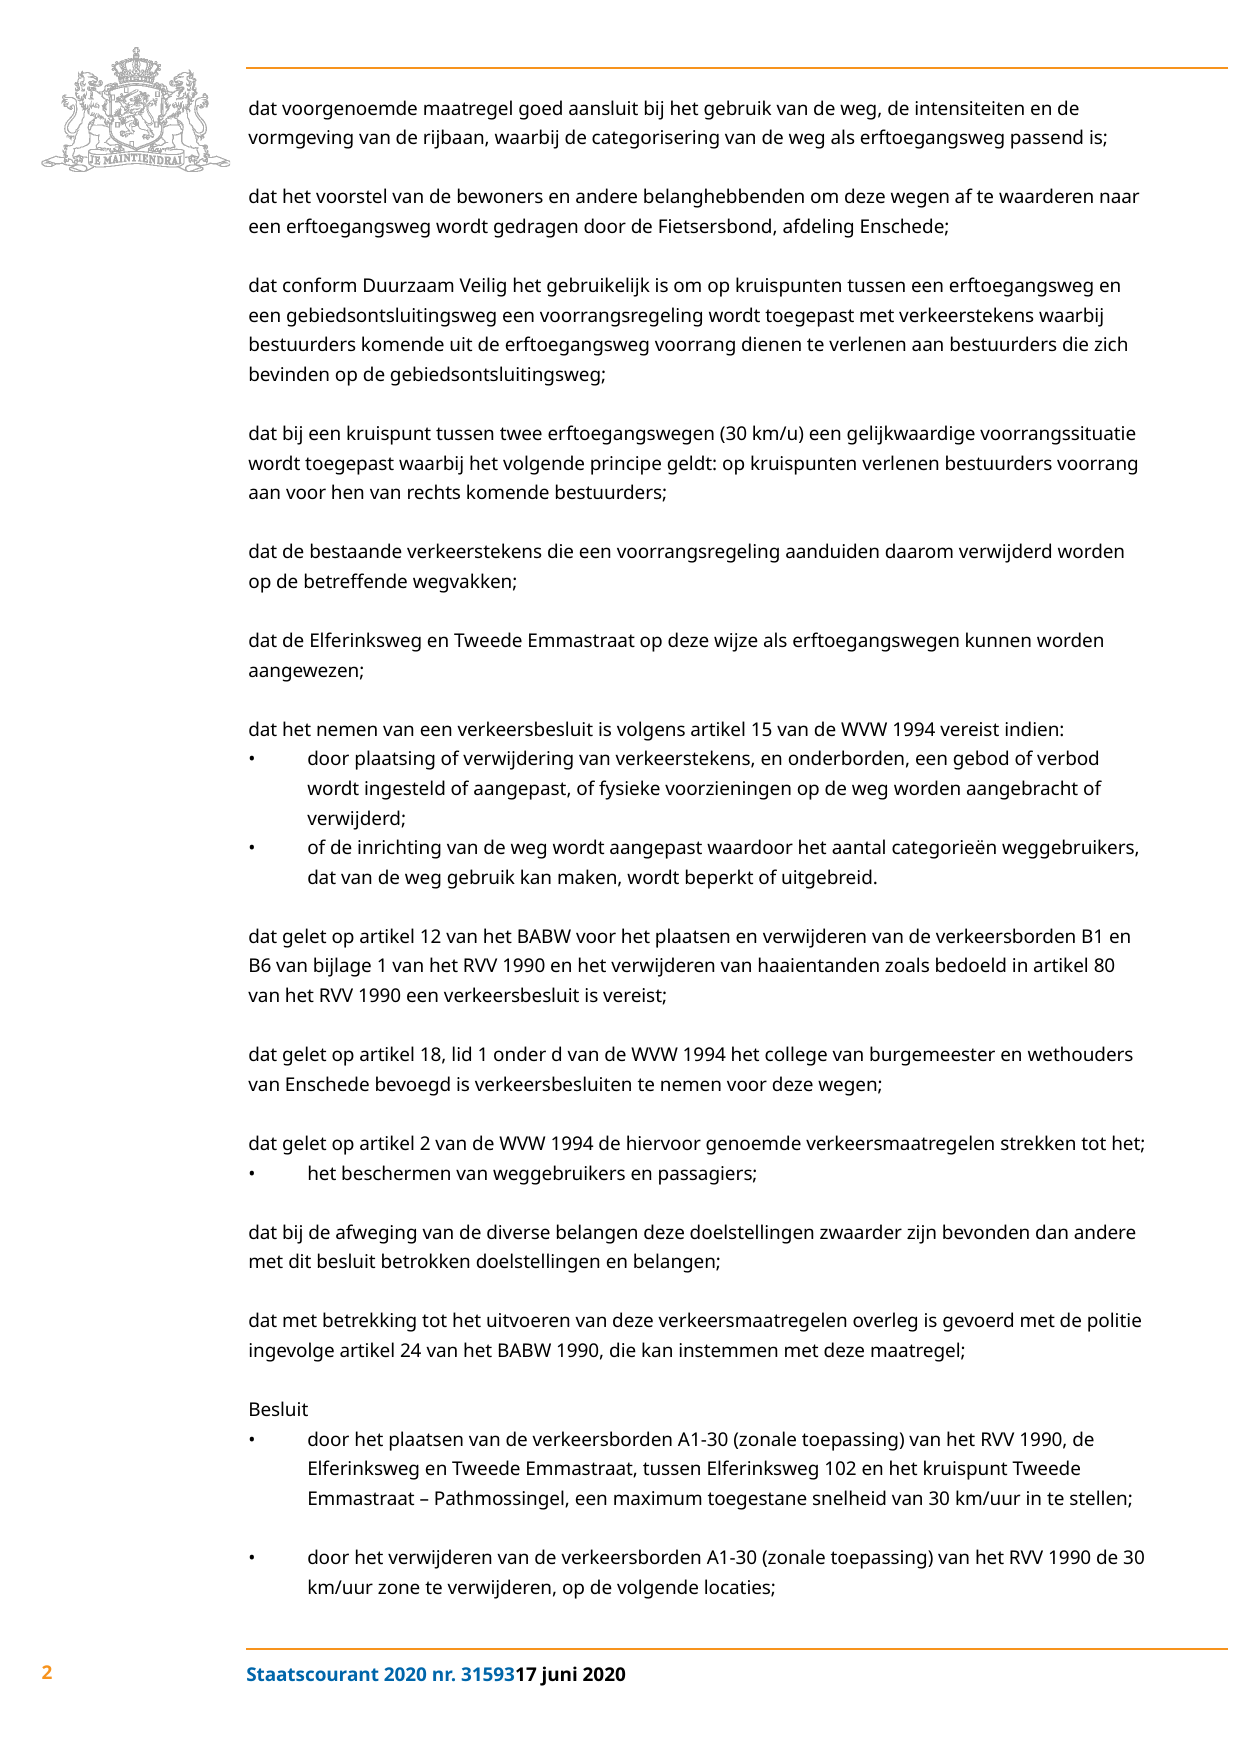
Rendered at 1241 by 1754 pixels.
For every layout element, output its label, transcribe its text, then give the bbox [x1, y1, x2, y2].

list door het verwijderen van de verkeersborden A1-30 (zonale toepassing) van het RVV 1990 de 30 km/uur zone te verwijderen, op de volgende locaties; [248, 1544, 1152, 1600]
list door plaatsing of verwijdering van verkeerstekens, en onderborden, een gebod of verbod wordt ingesteld of aangepast, of fysieke voorzieningen op de weg worden aangebracht of verwijderd; [248, 746, 1152, 831]
text dat gelet op artikel 12 van het BABW voor het plaatsen en verwijderen van de verkeersborden B1 en B6 van bijlage 1 van het RVV 1990 en het verwijderen van haaientanden zoals bedoeld in artikel 80 van het RVV 1990 een verkeersbesluit is vereist; [248, 923, 1152, 1008]
text dat het voorstel van de bewoners en andere belanghebbenden om deze wegen af te waarderen naar een erftoegangsweg wordt gedragen door de Fietsersbond, afdeling Enschede; [248, 183, 1152, 239]
text Besluit [248, 1396, 1152, 1422]
text dat voorgenoemde maatregel goed aansluit bij het gebruik van de weg, de intensiteiten en de vormgeving van de rijbaan, waarbij de categorisering van de weg als erftoegangsweg passend is; [248, 95, 1152, 150]
list het beschermen van weggebruikers en passagiers; [248, 1160, 1152, 1186]
text dat het nemen van een verkeersbesluit is volgens artikel 15 van de WVW 1994 vereist indien: [248, 716, 1152, 742]
text dat gelet op artikel 18, lid 1 onder d van de WVW 1994 het college van burgemeester en wethouders van Enschede bevoegd is verkeersbesluiten te nemen voor deze wegen; [248, 1041, 1152, 1097]
text dat de bestaande verkeerstekens die een voorrangsregeling aanduiden daarom verwijderd worden op de betreffende wegvakken; [248, 538, 1152, 594]
text dat bij de afweging van de diverse belangen deze doelstellingen zwaarder zijn bevonden dan andere met dit besluit betrokken doelstellingen en belangen; [248, 1219, 1152, 1274]
text dat conform Duurzaam Veilig het gebruikelijk is om op kruispunten tussen een erftoegangsweg en een gebiedsontsluitingsweg een voorrangsregeling wordt toegepast met verkeerstekens waarbij bestuurders komende uit de erftoegangsweg voorrang dienen te verlenen aan bestuurders die zich bevinden op de gebiedsontsluitingsweg; [248, 272, 1152, 387]
text dat met betrekking tot het uitvoeren van deze verkeersmaatregelen overleg is gevoerd met de politie ingevolge artikel 24 van het BABW 1990, die kan instemmen met deze maatregel; [248, 1308, 1152, 1363]
list of de inrichting van de weg wordt aangepast waardoor het aantal categorieën weggebruikers, dat van de weg gebruik kan maken, wordt beperkt of uitgebreid. [248, 834, 1152, 890]
text dat de Elferinksweg en Tweede Emmastraat op deze wijze als erftoegangswegen kunnen worden aangewezen; [248, 627, 1152, 683]
text dat gelet op artikel 2 van de WVW 1994 de hiervoor genoemde verkeersmaatregelen strekken tot het; [248, 1130, 1152, 1156]
picture [41, 47, 231, 172]
text dat bij een kruispunt tussen twee erftoegangswegen (30 km/u) een gelijkwaardige voorrangssituatie wordt toegepast waarbij het volgende principe geldt: op kruispunten verlenen bestuurders voorrang aan voor hen van rechts komende bestuurders; [248, 420, 1152, 505]
list door het plaatsen van de verkeersborden A1-30 (zonale toepassing) van het RVV 1990, de Elferinksweg en Tweede Emmastraat, tussen Elferinksweg 102 en het kruispunt Tweede Emmastraat – Pathmossingel, een maximum toegestane snelheid van 30 km/uur in te stellen; [248, 1426, 1152, 1511]
